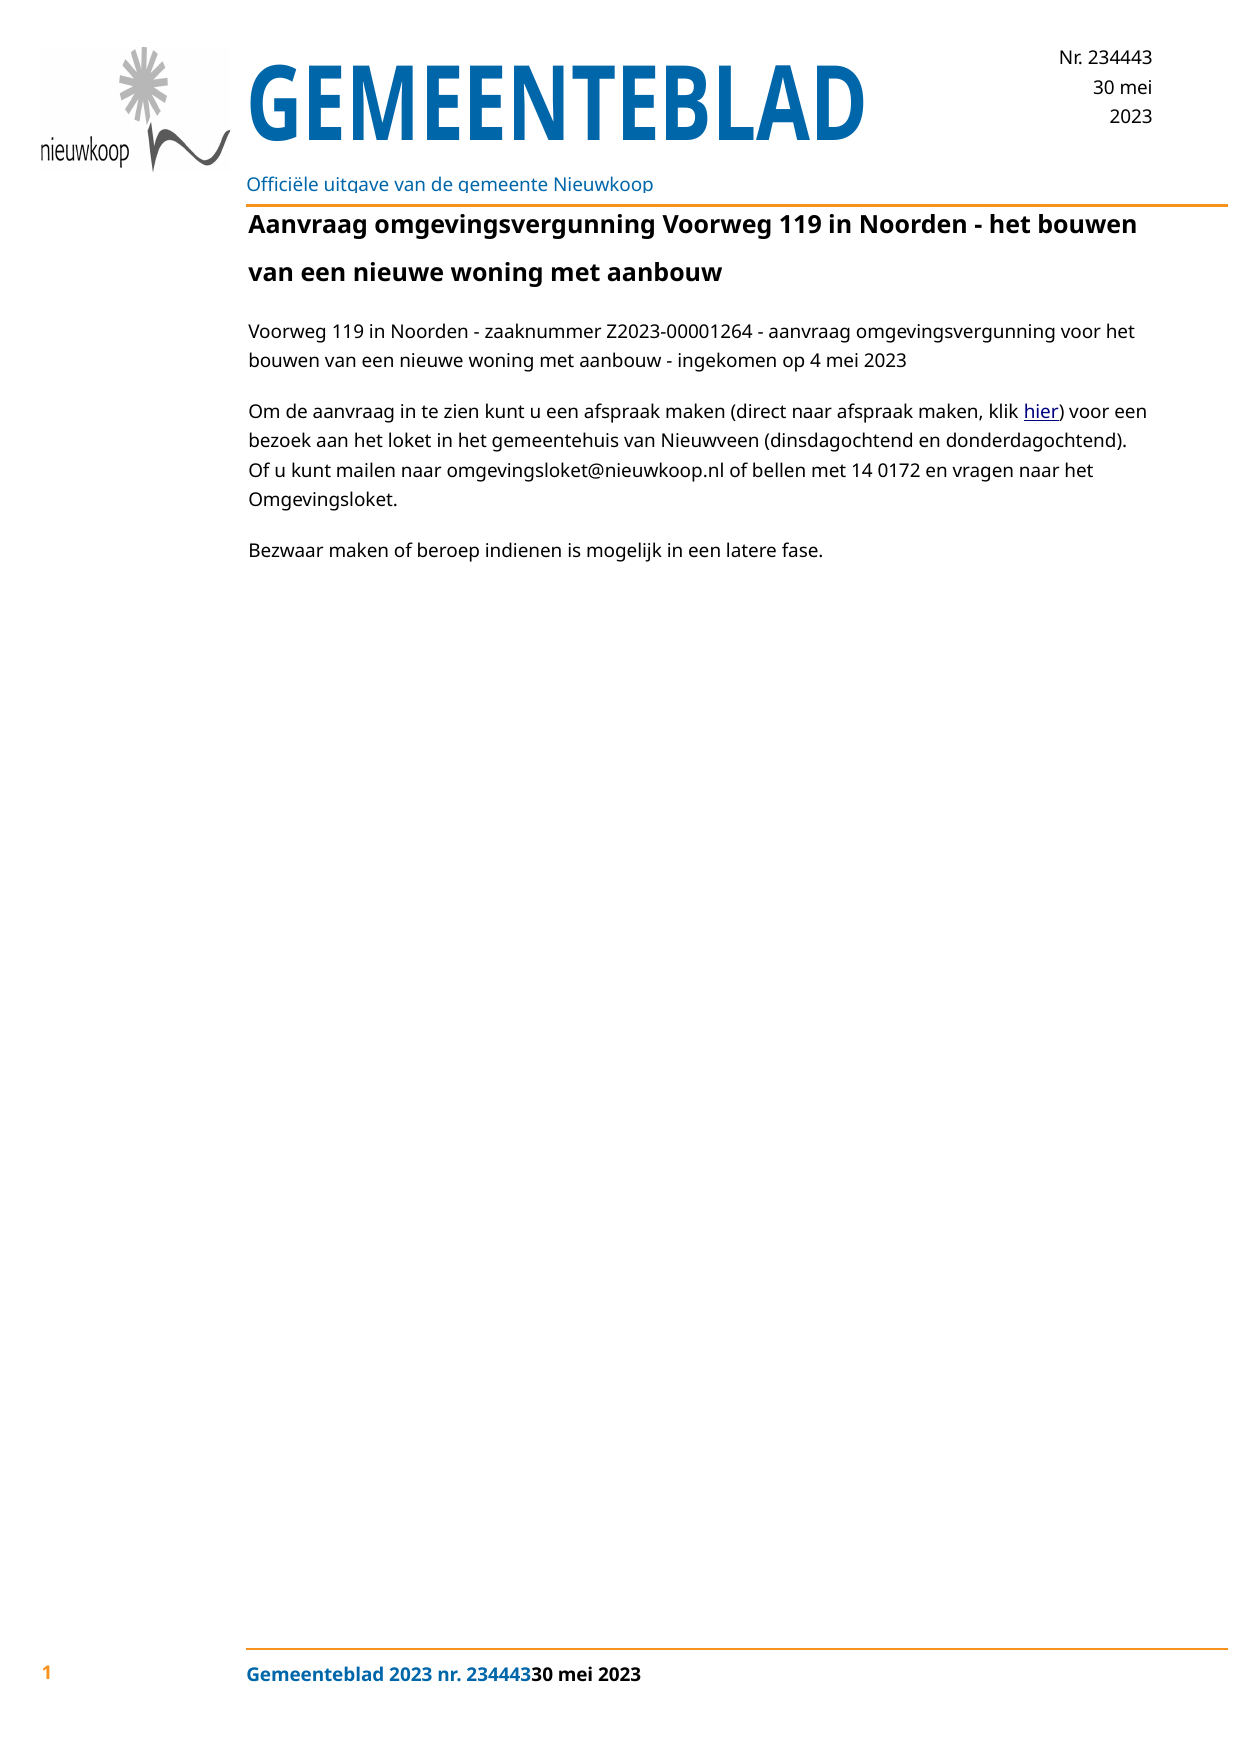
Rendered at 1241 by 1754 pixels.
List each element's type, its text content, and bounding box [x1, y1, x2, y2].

text Aanvraag omgevingsvergunning Voorweg 119 in Noorden - het bouwen van een nieuwe woning met aanbouw [248, 207, 1152, 288]
picture [41, 47, 231, 172]
text Voorweg 119 in Noorden - zaaknummer Z2023-00001264 - aanvraag omgevingsvergunning voor het bouwen van een nieuwe woning met aanbouw - ingekomen op 4 mei 2023 [248, 318, 1152, 373]
text Om de aanvraag in te zien kunt u een afspraak maken (direct naar afspraak maken, klik hier) voor een bezoek aan het loket in het gemeentehuis van Nieuwveen (dinsdagochtend en donderdagochtend). Of u kunt mailen naar omgevingsloket@nieuwkoop.nl of bellen met 14 0172 en vragen naar het Omgevingsloket. [248, 398, 1152, 512]
text Bezwaar maken of beroep indienen is mogelijk in een latere fase. [248, 537, 1152, 563]
